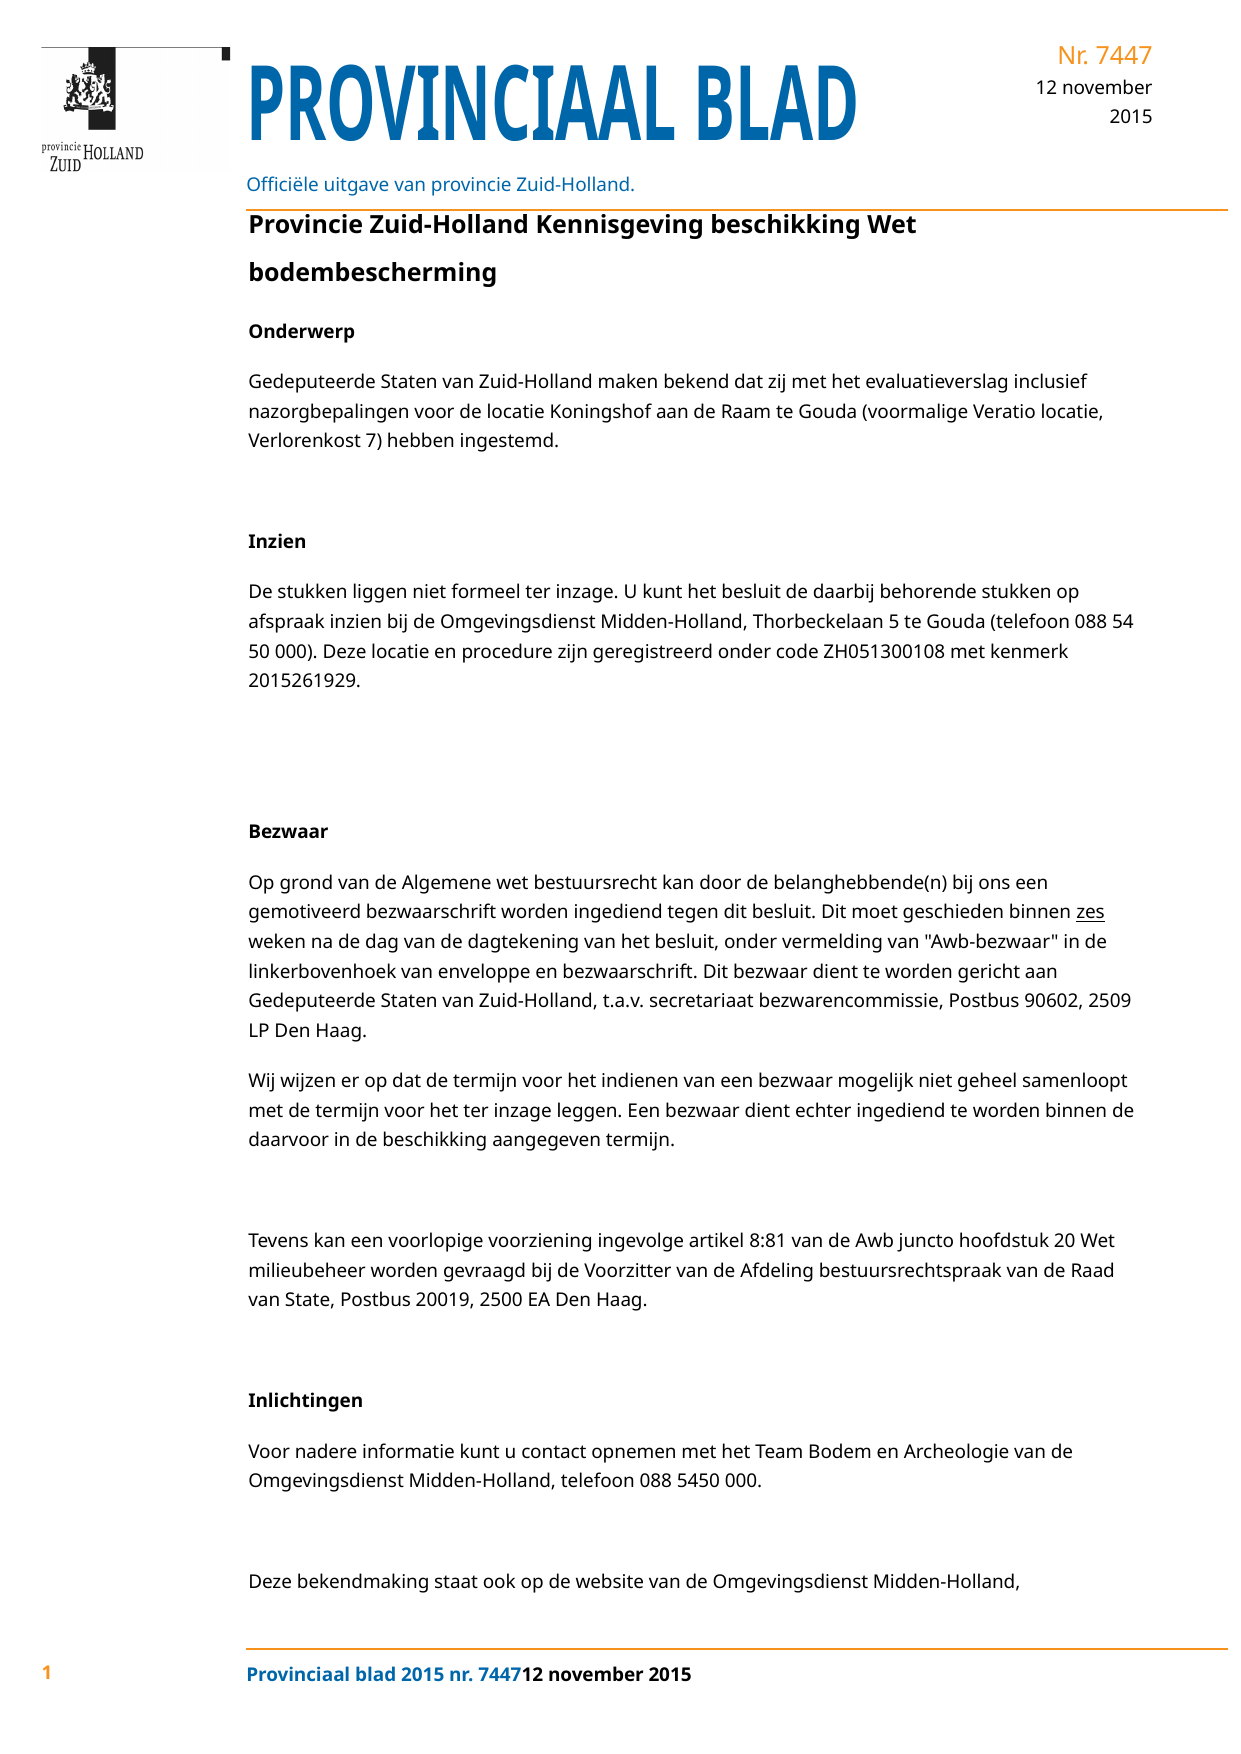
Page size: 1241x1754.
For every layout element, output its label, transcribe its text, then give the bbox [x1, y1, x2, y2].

text Op grond van de Algemene wet bestuursrecht kan door de belanghebbende(n) bij ons een gemotiveerd bezwaarschrift worden ingediend tegen dit besluit. Dit moet geschieden binnen zes weken na de dag van de dagtekening van het besluit, onder vermelding van "Awb-bezwaar" in de linkerbovenhoek van enveloppe en bezwaarschrift. Dit bezwaar dient te worden gericht aan Gedeputeerde Staten van Zuid-Holland, t.a.v. secretariaat bezwarencommissie, Postbus 90602, 2509 LP Den Haag. [248, 869, 1152, 1043]
text Wij wijzen er op dat de termijn voor het indienen van een bezwaar mogelijk niet geheel samenloopt met de termijn voor het ter inzage leggen. Een bezwaar dient echter ingediend te worden binnen de daarvoor in de beschikking aangegeven termijn. [248, 1067, 1152, 1152]
text Bezwaar [248, 819, 1152, 844]
text Provincie Zuid-Holland Kennisgeving beschikking Wet bodembescherming [248, 211, 1152, 288]
text Deze bekendmaking staat ook op de website van de Omgevingsdienst Midden-Holland, [248, 1568, 1152, 1594]
text Inzien [248, 528, 1152, 554]
text Voor nadere informatie kunt u contact opnemen met het Team Bodem en Archeologie van de Omgevingsdienst Midden-Holland, telefoon 088 5450 000. [248, 1438, 1152, 1493]
text Onderwerp [248, 318, 1152, 344]
text Inlichtingen [248, 1387, 1152, 1413]
text Gedeputeerde Staten van Zuid-Holland maken bekend dat zij met het evaluatieverslag inclusief nazorgbepalingen voor de locatie Koningshof aan de Raam te Gouda (voormalige Veratio locatie, Verlorenkost 7) hebben ingestemd. [248, 368, 1152, 453]
text De stukken liggen niet formeel ter inzage. U kunt het besluit de daarbij behorende stukken op afspraak inzien bij de Omgevingsdienst Midden-Holland, Thorbeckelaan 5 te Gouda (telefoon 088 54 50 000). Deze locatie en procedure zijn geregistreerd onder code ZH051300108 met kenmerk 2015261929. [248, 579, 1152, 693]
picture [41, 47, 231, 172]
text Tevens kan een voorlopige voorziening ingevolge artikel 8:81 van de Awb juncto hoofdstuk 20 Wet milieubeheer worden gevraagd bij de Voorzitter van de Afdeling bestuursrechtspraak van de Raad van State, Postbus 20019, 2500 EA Den Haag. [248, 1227, 1152, 1312]
